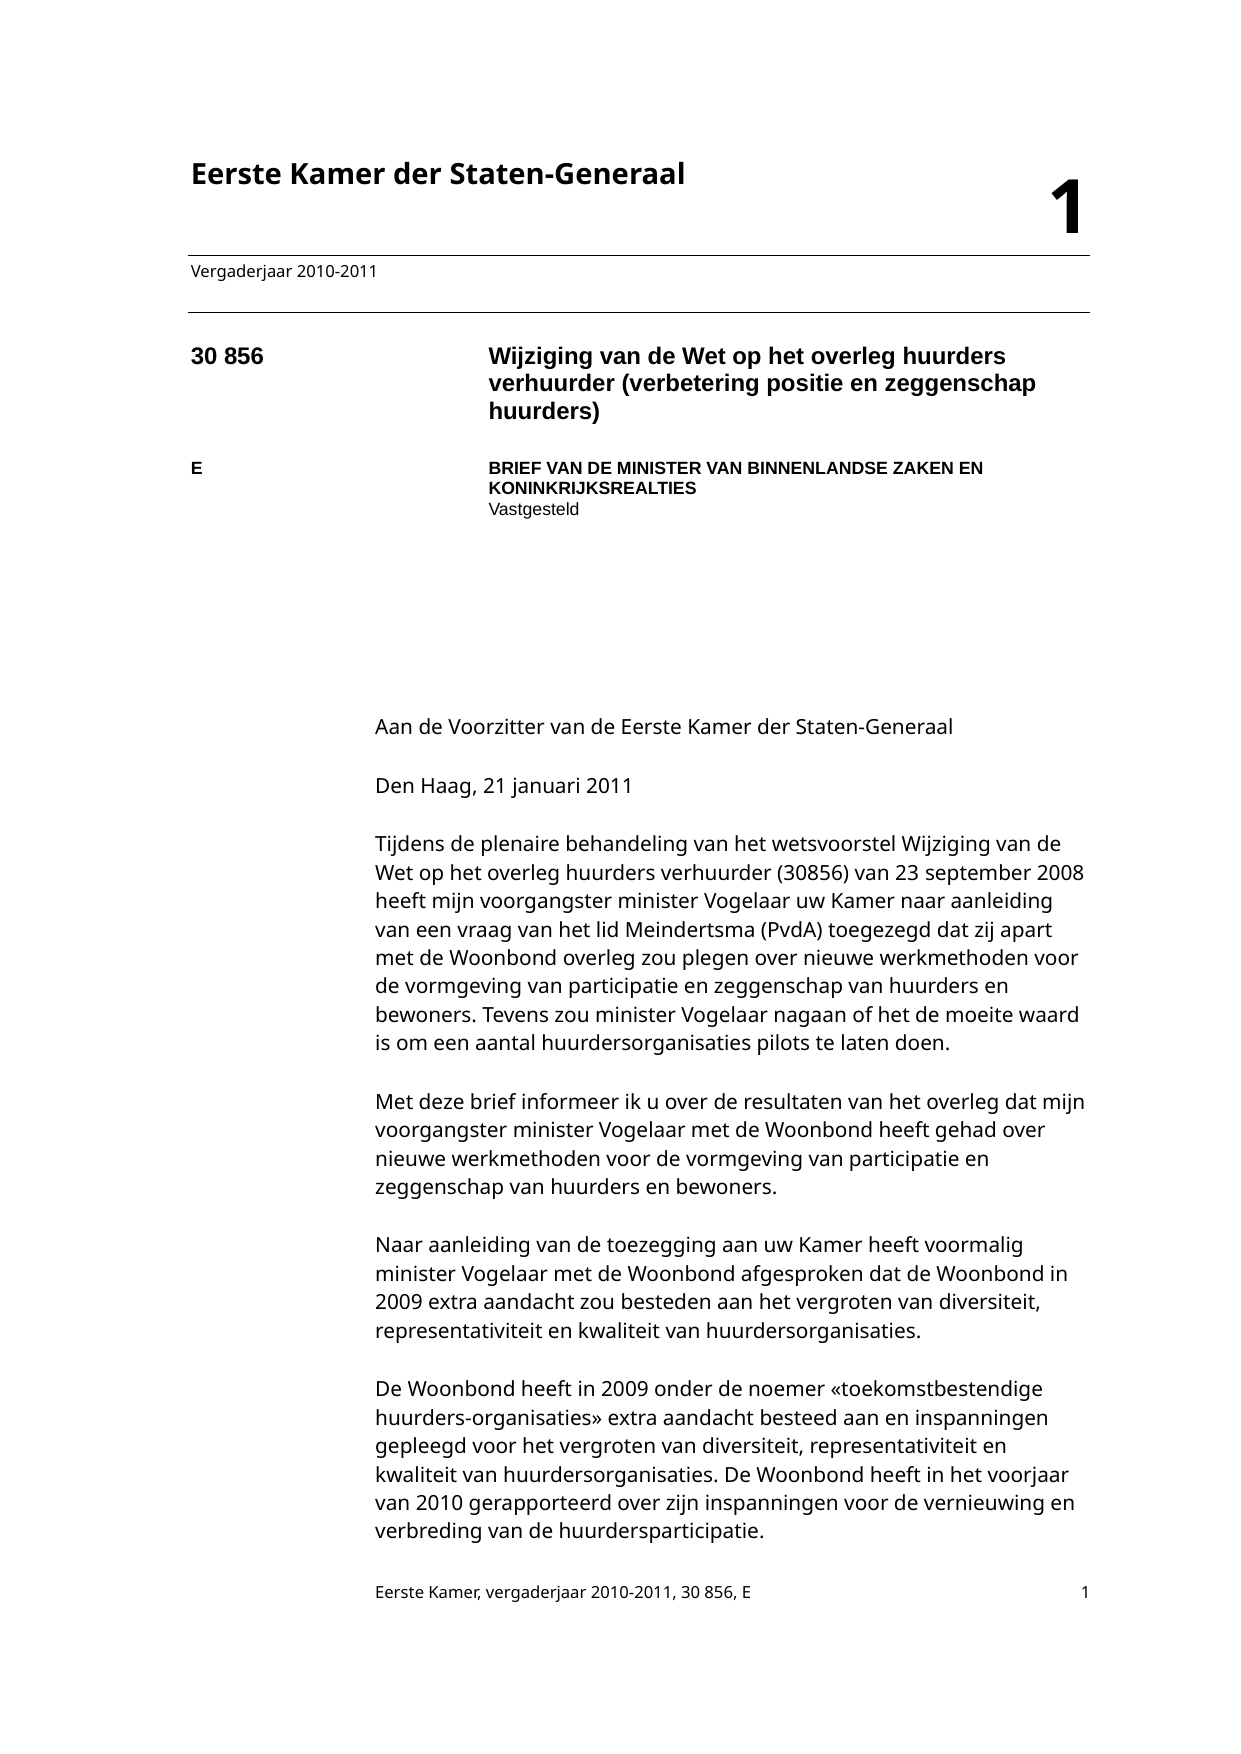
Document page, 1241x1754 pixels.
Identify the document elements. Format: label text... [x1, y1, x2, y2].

text Naar aanleiding van de toezegging aan uw Kamer heeft voormalig minister Vogelaar met de Woonbond afgesproken dat de Woonbond in 2009 extra aandacht zou besteden aan het vergroten van diversiteit, representativiteit en kwaliteit van huurdersorganisaties. [375, 1231, 1090, 1344]
text Den Haag, 21 januari 2011 [375, 771, 1090, 799]
table_cell BRIEF VAN DE MINISTER VAN BINNENLANDSE ZAKEN EN KONINKRIJKSREALTIES Vastgesteld [485, 455, 1090, 594]
table_cell [485, 313, 1090, 339]
table_cell Wijziging van de Wet op het overleg huurders verhuurder (verbetering positie en zeggenschap huurders) [485, 339, 1090, 454]
table_cell [485, 256, 1090, 312]
text Aan de Voorzitter van de Eerste Kamer der Staten-Generaal [375, 712, 1090, 741]
table_cell [188, 313, 485, 339]
table_header 1 [910, 150, 1090, 255]
text De Woonbond heeft in 2009 onder de noemer «toekomstbestendige huurders-organisaties» extra aandacht besteed aan en inspanningen gepleegd voor het vergroten van diversiteit, representativiteit en kwaliteit van huurdersorganisaties. De Woonbond heeft in het voorjaar van 2010 gerapporteerd over zijn inspanningen voor de vernieuwing en verbreding van de huurdersparticipatie. [375, 1374, 1090, 1545]
table_cell Vergaderjaar 2010-2011 [188, 256, 485, 312]
text Tijdens de plenaire behandeling van het wetsvoorstel Wijziging van de Wet op het overleg huurders verhuurder (30856) van 23 september 2008 heeft mijn voorgangster minister Vogelaar uw Kamer naar aanleiding van een vraag van het lid Meindertsma (PvdA) toegezegd dat zij apart met de Woonbond overleg zou plegen over nieuwe werkmethoden voor de vormgeving van participatie en zeggenschap van huurders en bewoners. Tevens zou minister Vogelaar nagaan of het de moeite waard is om een aantal huurdersorganisaties pilots te laten doen. [375, 829, 1090, 1057]
text Met deze brief informeer ik u over de resultaten van het overleg dat mijn voorgangster minister Vogelaar met de Woonbond heeft gehad over nieuwe werkmethoden voor de vormgeving van participatie en zeggenschap van huurders en bewoners. [375, 1087, 1090, 1201]
table_cell E [188, 455, 485, 594]
table_cell 30 856 [188, 339, 485, 454]
table_header Eerste Kamer der Staten-Generaal [188, 150, 909, 255]
